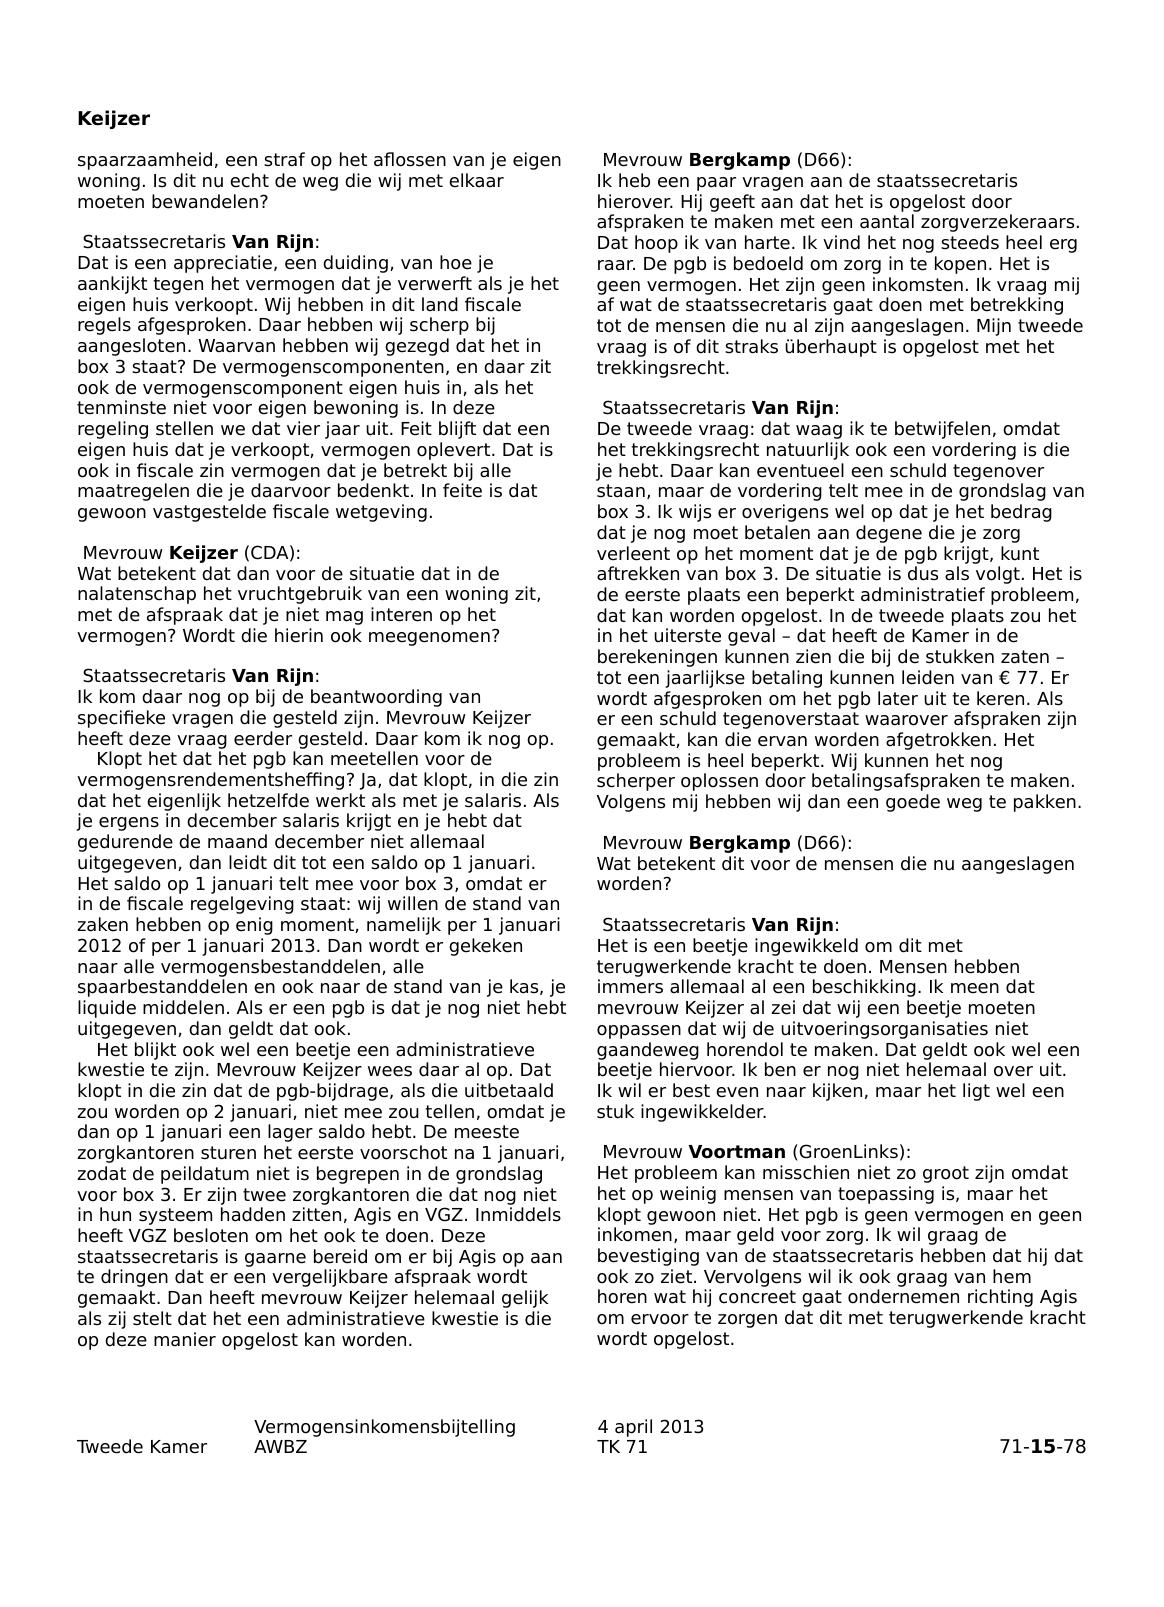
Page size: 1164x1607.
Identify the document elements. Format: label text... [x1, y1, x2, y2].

text Het probleem kan misschien niet zo groot zijn omdat het op weinig mensen van toepassing is, maar het klopt gewoon niet. Het pgb is geen vermogen en geen inkomen, maar geld voor zorg. Ik wil graag de bevestiging van de staatssecretaris hebben dat hij dat ook zo ziet. Vervolgens wil ik ook graag van hem horen wat hij concreet gaat ondernemen richting Agis om ervoor te zorgen dat dit met terugwerkende kracht wordt opgelost. [596, 1163, 1087, 1349]
text Mevrouw Keijzer (CDA): [77, 543, 567, 563]
text Mevrouw Bergkamp (D66): [596, 150, 1087, 171]
text Staatssecretaris Van Rijn: [596, 915, 1087, 936]
text Mevrouw Bergkamp (D66): [596, 833, 1087, 853]
text Het is een beetje ingewikkeld om dit met terugwerkende kracht te doen. Mensen hebben immers allemaal al een beschikking. Ik meen dat mevrouw Keijzer al zei dat wij een beetje moeten oppassen dat wij de uitvoeringsorganisaties niet gaandeweg horendol te maken. Dat geldt ook wel een beetje hiervoor. Ik ben er nog niet helemaal over uit. Ik wil er best even naar kijken, maar het ligt wel een stuk ingewikkelder. [596, 936, 1087, 1122]
text Staatssecretaris Van Rijn: [77, 232, 567, 253]
text Ik heb een paar vragen aan de staatssecretaris hierover. Hij geeft aan dat het is opgelost door afspraken te maken met een aantal zorgverzekeraars. Dat hoop ik van harte. Ik vind het nog steeds heel erg raar. De pgb is bedoeld om zorg in te kopen. Het is geen vermogen. Het zijn geen inkomsten. Ik vraag mij af wat de staatssecretaris gaat doen met betrekking tot de mensen die nu al zijn aangeslagen. Mijn tweede vraag is of dit straks überhaupt is opgelost met het trekkingsrecht. [596, 171, 1087, 378]
text Klopt het dat het pgb kan meetellen voor de vermogensrendementsheffing? Ja, dat klopt, in die zin dat het eigenlijk hetzelfde werkt als met je salaris. Als je ergens in december salaris krijgt en je hebt dat gedurende de maand december niet allemaal uitgegeven, dan leidt dit tot een saldo op 1 januari. Het saldo op 1 januari telt mee voor box 3, omdat er in de fiscale regelgeving staat: wij willen de stand van zaken hebben op enig moment, namelijk per 1 januari 2012 of per 1 januari 2013. Dan wordt er gekeken naar alle vermogensbestanddelen, alle spaarbestanddelen en ook naar de stand van je kas, je liquide middelen. Als er een pgb is dat je nog niet hebt uitgegeven, dan geldt dat ook. [77, 749, 567, 1039]
text Dat is een appreciatie, een duiding, van hoe je aankijkt tegen het vermogen dat je verwerft als je het eigen huis verkoopt. Wij hebben in dit land fiscale regels afgesproken. Daar hebben wij scherp bij aangesloten. Waarvan hebben wij gezegd dat het in box 3 staat? De vermogenscomponenten, en daar zit ook de vermogenscomponent eigen huis in, als het tenminste niet voor eigen bewoning is. In deze regeling stellen we dat vier jaar uit. Feit blijft dat een eigen huis dat je verkoopt, vermogen oplevert. Dat is ook in fiscale zin vermogen dat je betrekt bij alle maatregelen die je daarvoor bedenkt. In feite is dat gewoon vastgestelde fiscale wetgeving. [77, 253, 567, 523]
text Wat betekent dat dan voor de situatie dat in de nalatenschap het vruchtgebruik van een woning zit, met de afspraak dat je niet mag interen op het vermogen? Wordt die hierin ook meegenomen? [77, 563, 567, 646]
text Staatssecretaris Van Rijn: [77, 666, 567, 687]
text Mevrouw Voortman (GroenLinks): [596, 1142, 1087, 1163]
text De tweede vraag: dat waag ik te betwijfelen, omdat het trekkingsrecht natuurlijk ook een vordering is die je hebt. Daar kan eventueel een schuld tegenover staan, maar de vordering telt mee in de grondslag van box 3. Ik wijs er overigens wel op dat je het bedrag dat je nog moet betalen aan degene die je zorg verleent op het moment dat je de pgb krijgt, kunt aftrekken van box 3. De situatie is dus als volgt. Het is de eerste plaats een beperkt administratief probleem, dat kan worden opgelost. In de tweede plaats zou het in het uiterste geval – dat heeft de Kamer in de berekeningen kunnen zien die bij de stukken zaten – tot een jaarlijkse betaling kunnen leiden van € 77. Er wordt afgesproken om het pgb later uit te keren. Als er een schuld tegenoverstaat waarover afspraken zijn gemaakt, kan die ervan worden afgetrokken. Het probleem is heel beperkt. Wij kunnen het nog scherper oplossen door betalingsafspraken te maken. Volgens mij hebben wij dan een goede weg te pakken. [596, 419, 1087, 813]
text Wat betekent dit voor de mensen die nu aangeslagen worden? [596, 853, 1087, 895]
text Het blijkt ook wel een beetje een administratieve kwestie te zijn. Mevrouw Keijzer wees daar al op. Dat klopt in die zin dat de pgb-bijdrage, als die uitbetaald zou worden op 2 januari, niet mee zou tellen, omdat je dan op 1 januari een lager saldo hebt. De meeste zorgkantoren sturen het eerste voorschot na 1 januari, zodat de peildatum niet is begrepen in de grondslag voor box 3. Er zijn twee zorgkantoren die dat nog niet in hun systeem hadden zitten, Agis en VGZ. Inmiddels heeft VGZ besloten om het ook te doen. Deze staatssecretaris is gaarne bereid om er bij Agis op aan te dringen dat er een vergelijkbare afspraak wordt gemaakt. Dan heeft mevrouw Keijzer helemaal gelijk als zij stelt dat het een administratieve kwestie is die op deze manier opgelost kan worden. [77, 1039, 567, 1350]
text Staatssecretaris Van Rijn: [596, 398, 1087, 419]
text Ik kom daar nog op bij de beantwoording van specifieke vragen die gesteld zijn. Mevrouw Keijzer heeft deze vraag eerder gesteld. Daar kom ik nog op. [77, 687, 567, 749]
text spaarzaamheid, een straf op het aflossen van je eigen woning. Is dit nu echt de weg die wij met elkaar moeten bewandelen? [77, 150, 567, 212]
